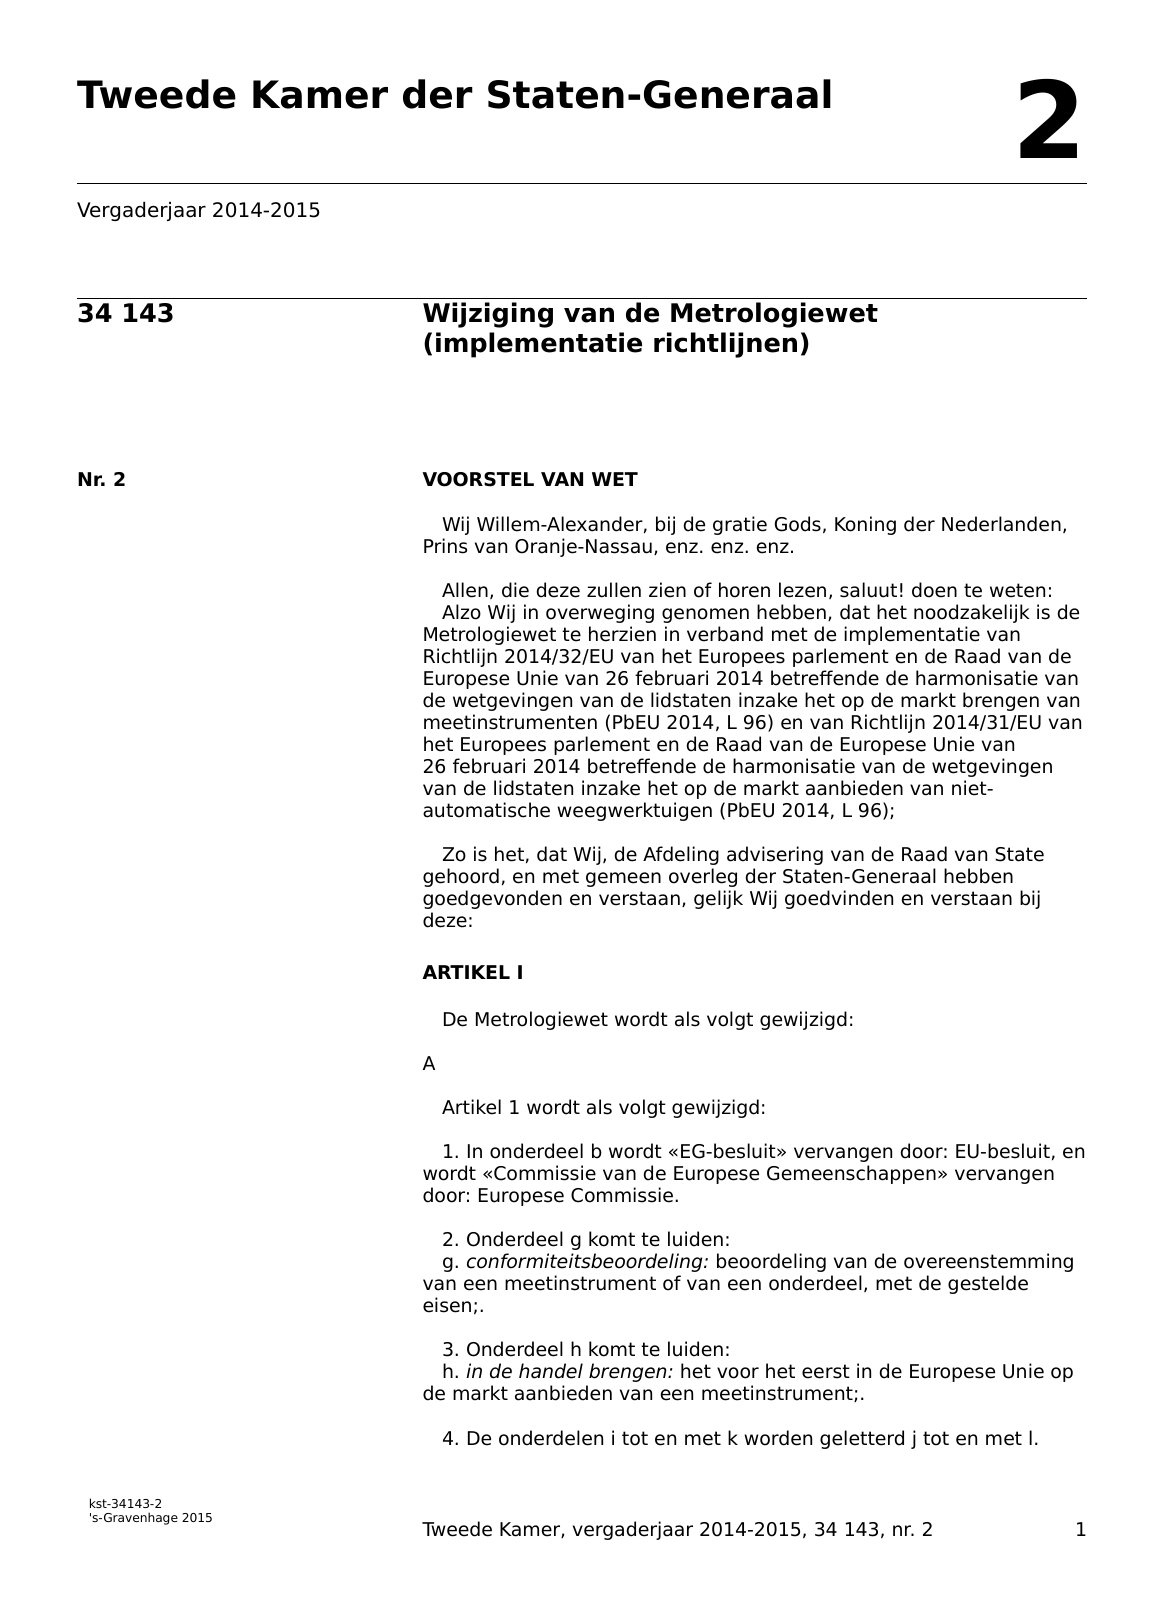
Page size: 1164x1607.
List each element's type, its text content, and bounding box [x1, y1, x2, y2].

text Artikel 1 wordt als volgt gewijzigd: [422, 1097, 1087, 1119]
subtitle 34 143 Wijziging van de Metrologiewet (implementatie richtlijnen) [77, 299, 1087, 358]
text Alzo Wij in overweging genomen hebben, dat het noodzakelijk is de Metrologiewet te herzien in verband met de implementatie van Richtlijn 2014/32/EU van het Europees parlement en de Raad van de Europese Unie van 26 februari 2014 betreffende de harmonisatie van de wetgevingen van de lidstaten inzake het op de markt brengen van meetinstrumenten (PbEU 2014, L 96) en van Richtlijn 2014/31/EU van het Europees parlement en de Raad van de Europese Unie van 26 februari 2014 betreffende de harmonisatie van de wetgevingen van de lidstaten inzake het op de markt aanbieden van niet-automatische weegwerktuigen (PbEU 2014, L 96); [422, 602, 1087, 821]
table_header 2 [886, 59, 1087, 183]
text De Metrologiewet wordt als volgt gewijzigd: [422, 1008, 1087, 1031]
text 's-Gravenhage 2015 [88, 1511, 323, 1525]
text Zo is het, dat Wij, de Afdeling advisering van de Raad van State gehoord, en met gemeen overleg der Staten-Generaal hebben goedgevonden en verstaan, gelijk Wij goedvinden en verstaan bij deze: [422, 844, 1087, 932]
text h. in de handel brengen: het voor het eerst in de Europese Unie op de markt aanbieden van een meetinstrument;. [422, 1361, 1087, 1405]
text Allen, die deze zullen zien of horen lezen, saluut! doen te weten: [422, 580, 1087, 602]
subtitle Nr. 2 VOORSTEL VAN WET [77, 469, 1087, 491]
text 3. Onderdeel h komt te luiden: [422, 1339, 1087, 1361]
text A [422, 1053, 1087, 1075]
text 4. De onderdelen i tot en met k worden geletterd j tot en met l. [422, 1427, 1087, 1449]
text kst-34143-2 [88, 1497, 323, 1511]
text g. conformiteitsbeoordeling: beoordeling van de overeenstemming van een meetinstrument of van een onderdeel, met de gestelde eisen;. [422, 1251, 1087, 1317]
text 2. Onderdeel g komt te luiden: [422, 1229, 1087, 1251]
table_header Tweede Kamer der Staten-Generaal [77, 59, 886, 183]
text 1. In onderdeel b wordt «EG-besluit» vervangen door: EU-besluit, en wordt «Commissie van de Europese Gemeenschappen» vervangen door: Europese Commissie. [422, 1141, 1087, 1207]
text Wij Willem-Alexander, bij de gratie Gods, Koning der Nederlanden, Prins van Oranje-Nassau, enz. enz. enz. [422, 513, 1087, 557]
table_cell Vergaderjaar 2014-2015 [77, 184, 1087, 298]
subtitle ARTIKEL I [422, 962, 1087, 983]
